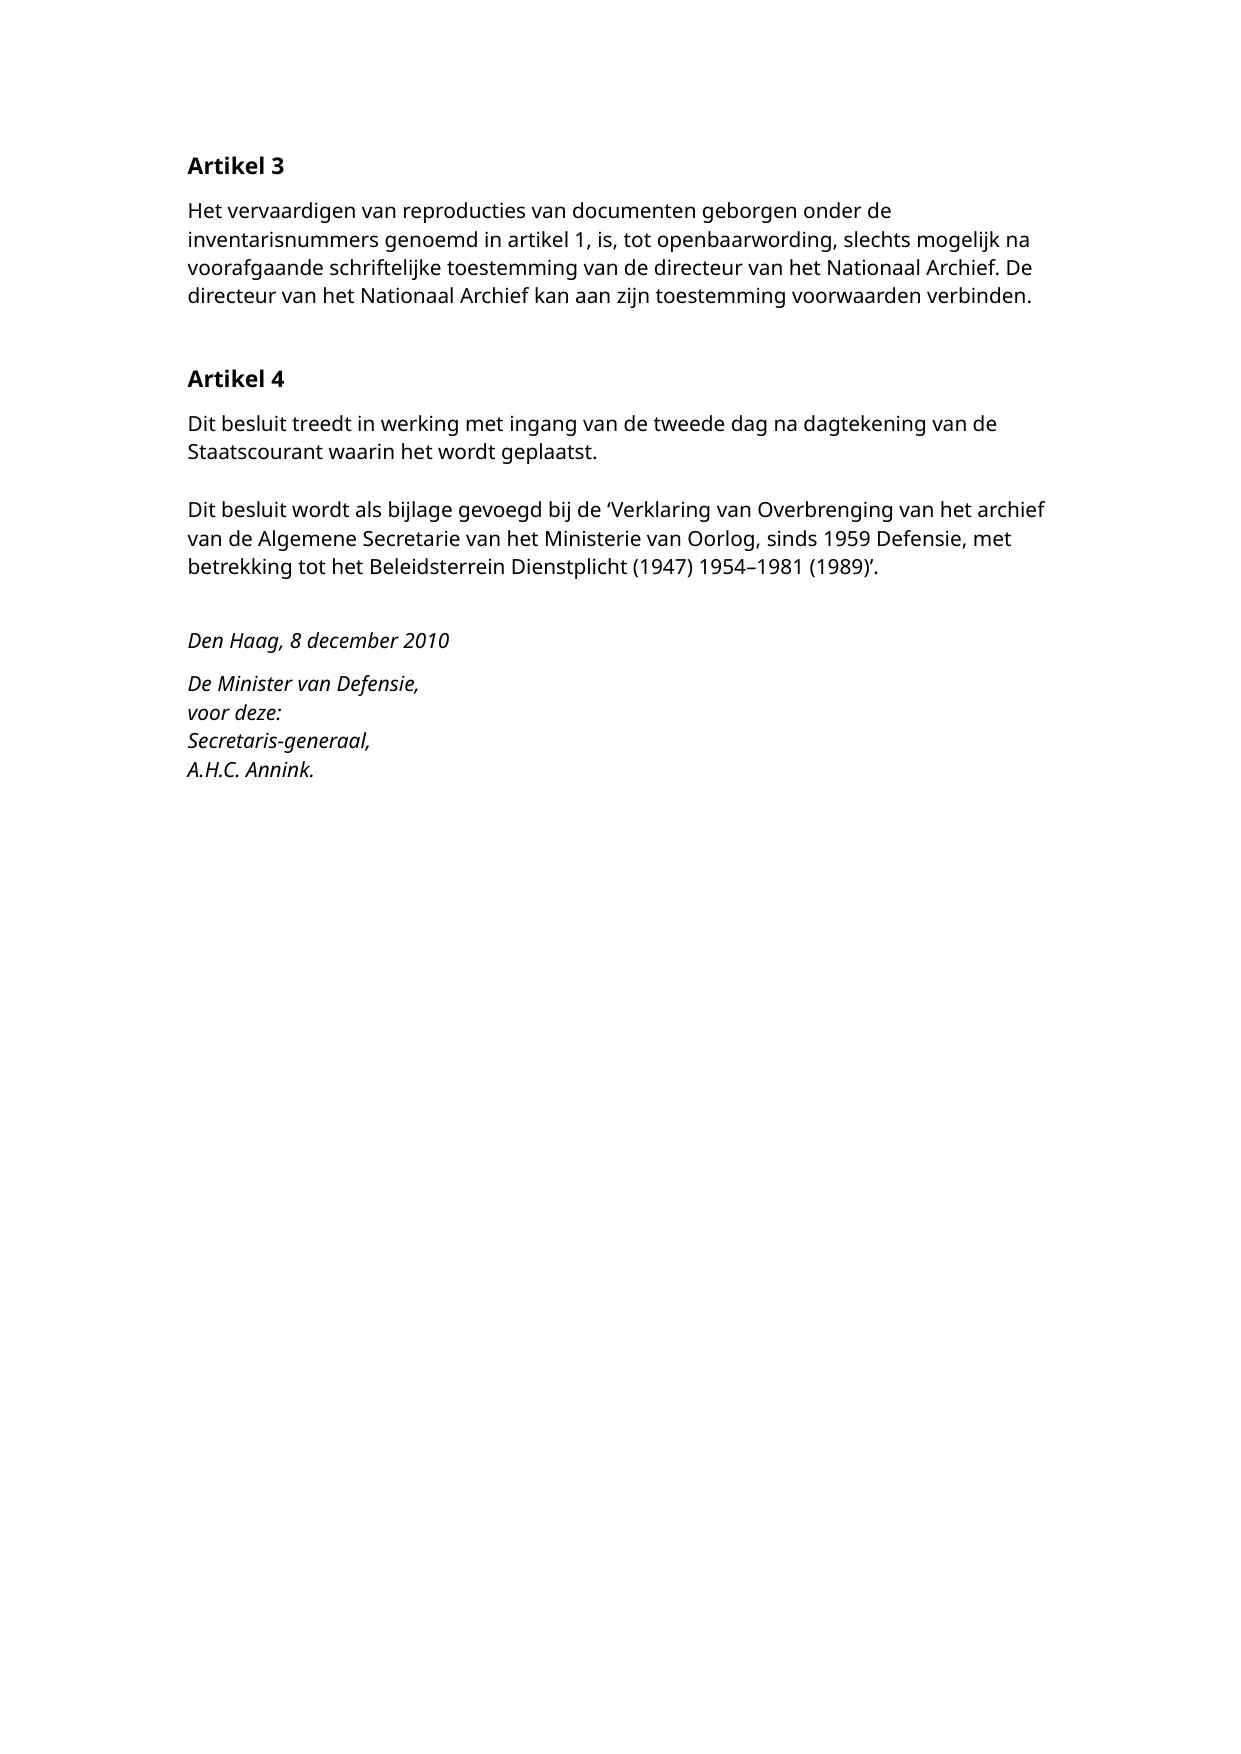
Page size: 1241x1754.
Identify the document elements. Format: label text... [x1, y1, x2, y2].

text Dit besluit treedt in werking met ingang van de tweede dag na dagtekening van de Staatscourant waarin het wordt geplaatst. [187, 409, 1053, 466]
text voor deze: [187, 698, 1053, 726]
subtitle Artikel 3 [187, 150, 1053, 181]
text A.H.C. Annink. [187, 755, 1053, 783]
text De Minister van Defensie, [187, 669, 1053, 698]
subtitle Artikel 4 [187, 362, 1053, 394]
text Dit besluit wordt als bijlage gevoegd bij de ‘Verklaring van Overbrenging van het archief van de Algemene Secretarie van het Ministerie van Oorlog, sinds 1959 Defensie, met betrekking tot het Beleidsterrein Dienstplicht (1947) 1954–1981 (1989)’. [187, 496, 1053, 581]
text Secretaris-generaal, [187, 726, 1053, 755]
text Het vervaardigen van reproducties van documenten geborgen onder de inventarisnummers genoemd in artikel 1, is, tot openbaarwording, slechts mogelijk na voorafgaande schriftelijke toestemming van de directeur van het Nationaal Archief. De directeur van het Nationaal Archief kan aan zijn toestemming voorwaarden verbinden. [187, 196, 1053, 310]
text Den Haag, 8 december 2010 [187, 626, 1053, 654]
